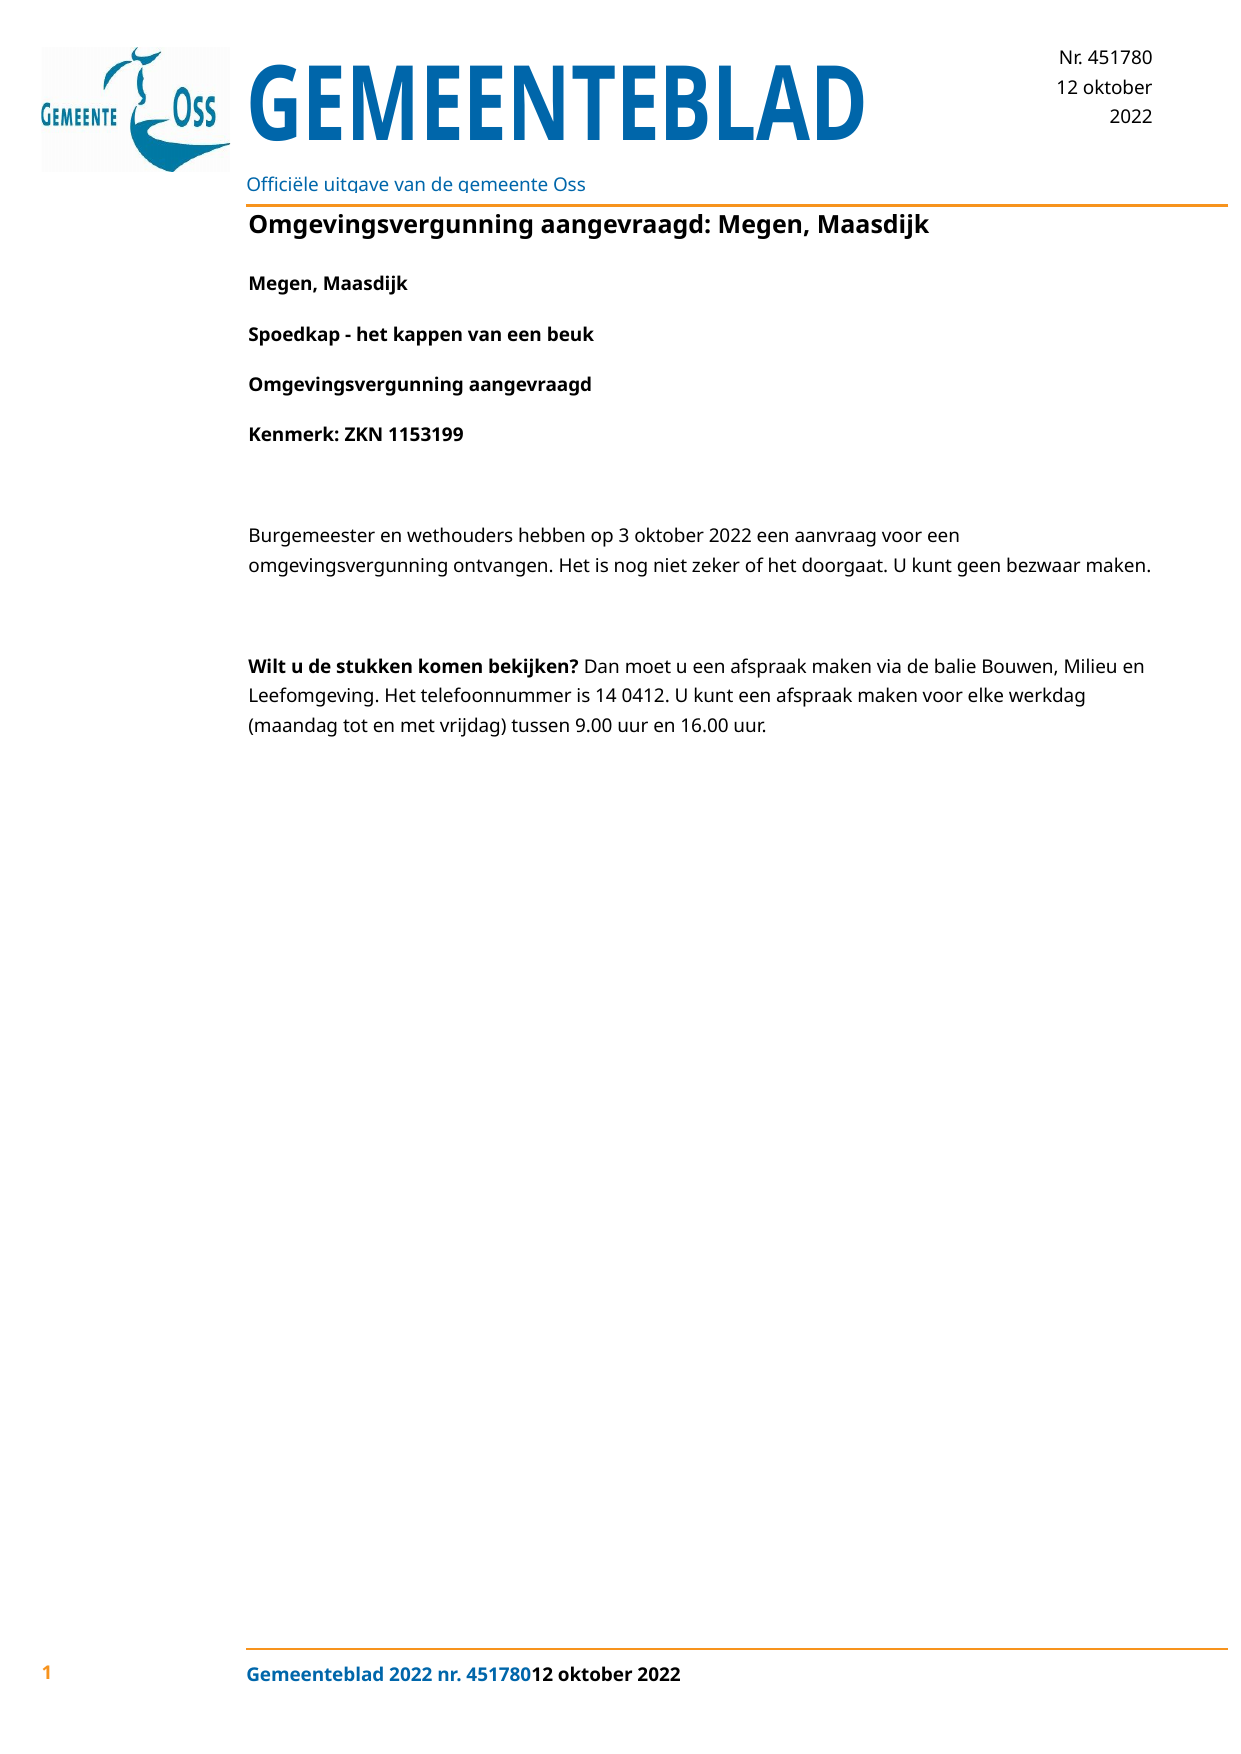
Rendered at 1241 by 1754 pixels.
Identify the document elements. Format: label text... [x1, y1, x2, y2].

picture [41, 47, 231, 172]
text Omgevingsvergunning aangevraagd: Megen, Maasdijk [248, 207, 1152, 241]
text Burgemeester en wethouders hebben op 3 oktober 2022 een aanvraag voor een omgevingsvergunning ontvangen. Het is nog niet zeker of het doorgaat. U kunt geen bezwaar maken. [248, 522, 1152, 578]
text Megen, Maasdijk [248, 270, 1152, 296]
text Wilt u de stukken komen bekijken? Dan moet u een afspraak maken via de balie Bouwen, Milieu en Leefomgeving. Het telefoonnummer is 14 0412. U kunt een afspraak maken voor elke werkdag (maandag tot en met vrijdag) tussen 9.00 uur en 16.00 uur. [248, 653, 1152, 738]
text Spoedkap - het kappen van een beuk [248, 321, 1152, 346]
text Omgevingsvergunning aangevraagd [248, 371, 1152, 397]
text Kenmerk: ZKN 1153199 [248, 422, 1152, 447]
